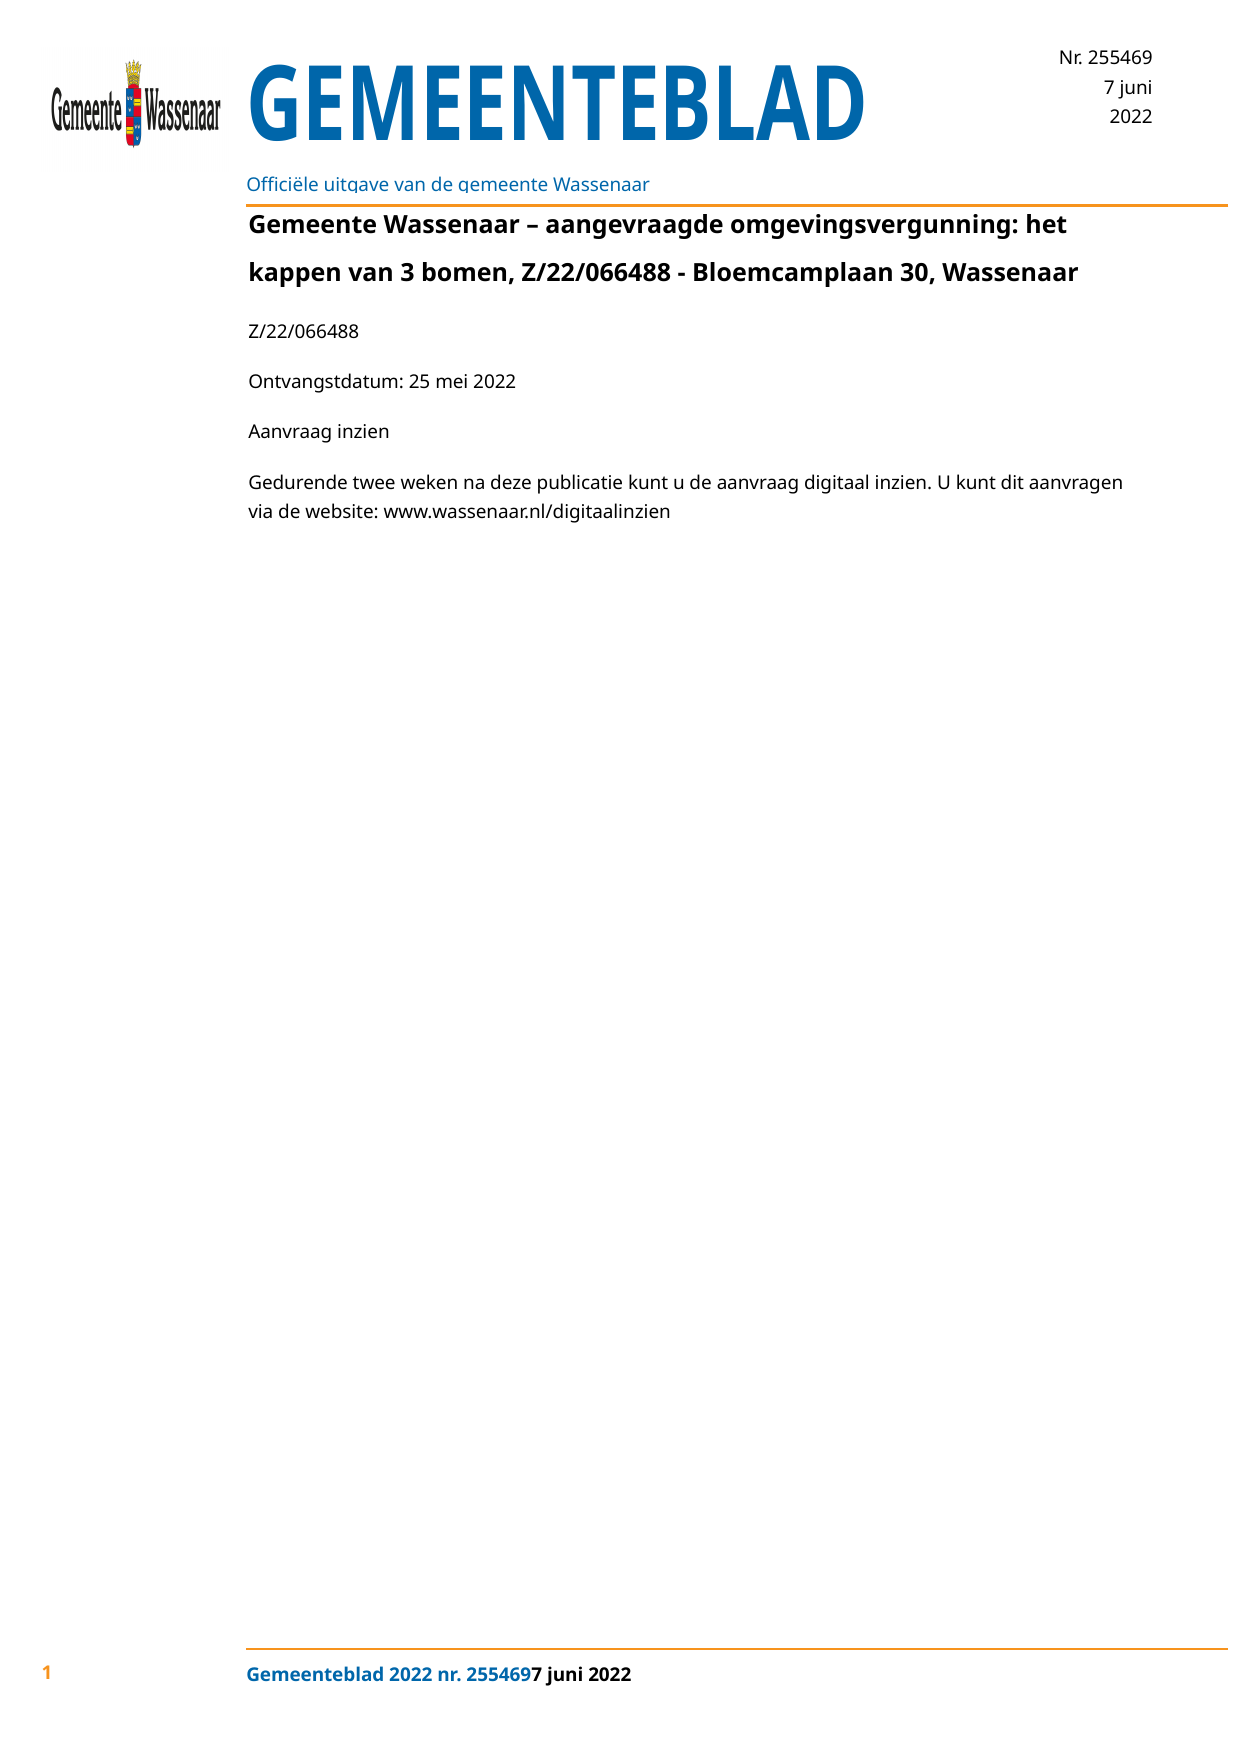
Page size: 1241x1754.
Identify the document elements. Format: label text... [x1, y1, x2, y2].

text Ontvangstdatum: 25 mei 2022 [248, 368, 1152, 394]
text Z/22/066488 [248, 318, 1152, 344]
text Aanvraag inzien [248, 419, 1152, 444]
picture [41, 47, 231, 172]
text Gedurende twee weken na deze publicatie kunt u de aanvraag digitaal inzien. U kunt dit aanvragen via de website: www.wassenaar.nl/digitaalinzien [248, 469, 1152, 524]
text Gemeente Wassenaar – aangevraagde omgevingsvergunning: het kappen van 3 bomen, Z/22/066488 - Bloemcamplaan 30, Wassenaar [248, 207, 1152, 288]
